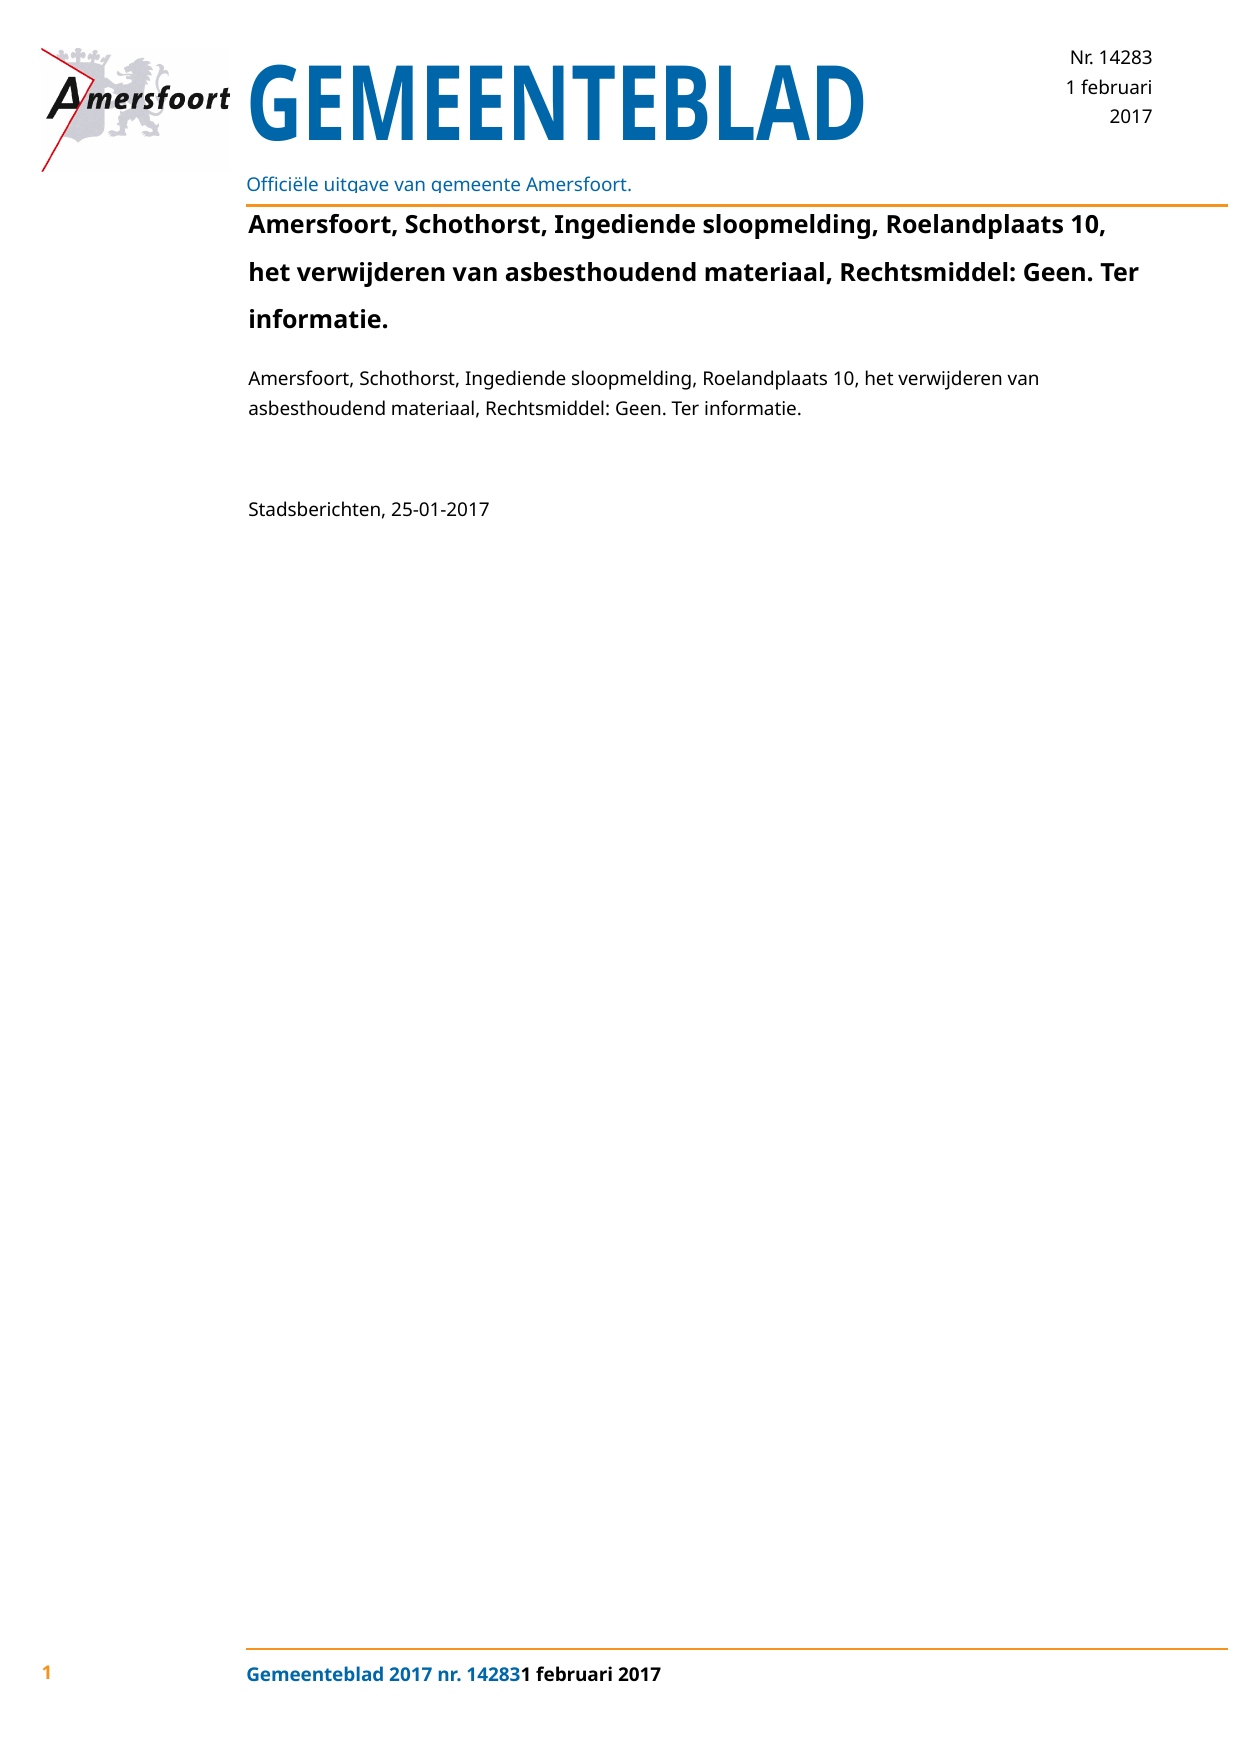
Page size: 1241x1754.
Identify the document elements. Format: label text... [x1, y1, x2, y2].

text Stadsberichten, 25-01-2017 [248, 496, 1152, 522]
text Amersfoort, Schothorst, Ingediende sloopmelding, Roelandplaats 10, het verwijderen van asbesthoudend materiaal, Rechtsmiddel: Geen. Ter informatie. [248, 207, 1152, 336]
text Amersfoort, Schothorst, Ingediende sloopmelding, Roelandplaats 10, het verwijderen van asbesthoudend materiaal, Rechtsmiddel: Geen. Ter informatie. [248, 366, 1152, 421]
picture [41, 47, 231, 172]
